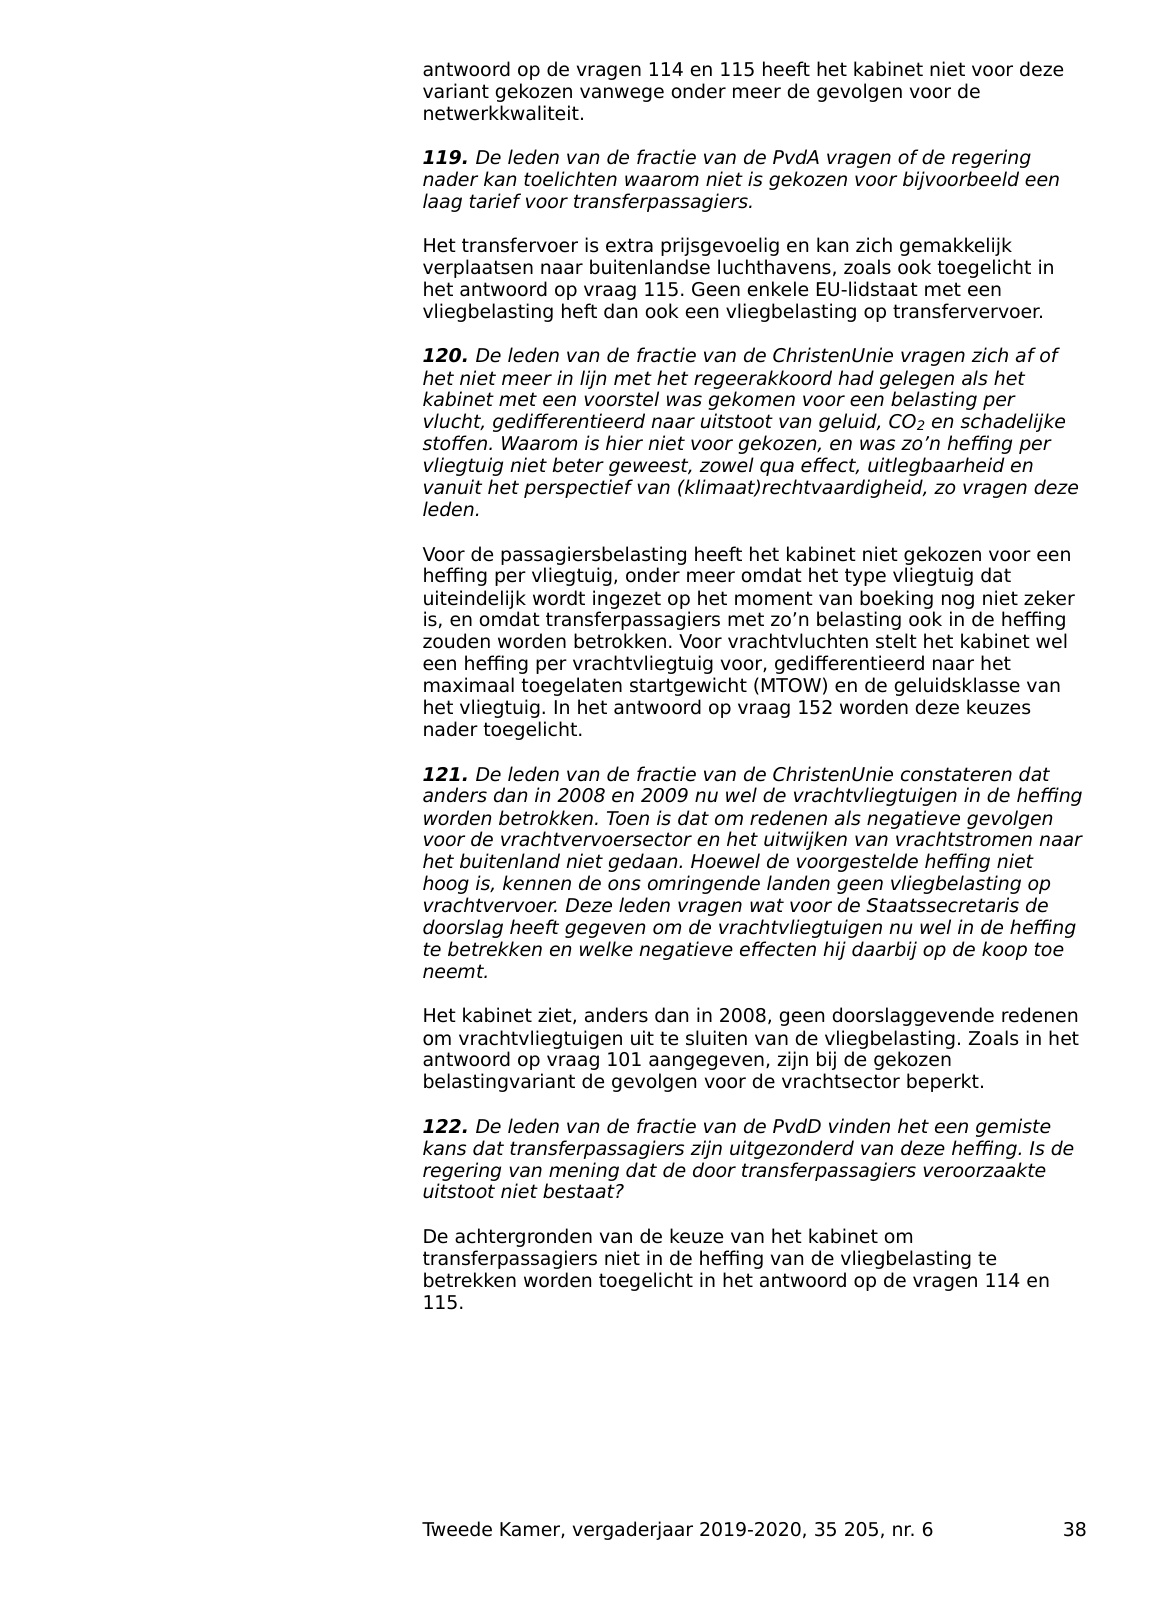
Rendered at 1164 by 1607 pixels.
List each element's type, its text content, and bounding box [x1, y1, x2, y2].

text antwoord op de vragen 114 en 115 heeft het kabinet niet voor deze variant gekozen vanwege onder meer de gevolgen voor de netwerkkwaliteit. [422, 59, 1087, 125]
subtitle 122. De leden van de fractie van de PvdD vinden het een gemiste kans dat transferpassagiers zijn uitgezonderd van deze heffing. Is de regering van mening dat de door transferpassagiers veroorzaakte uitstoot niet bestaat? [422, 1116, 1087, 1203]
text De achtergronden van de keuze van het kabinet om transferpassagiers niet in de heffing van de vliegbelasting te betrekken worden toegelicht in het antwoord op de vragen 114 en 115. [422, 1226, 1087, 1313]
subtitle 121. De leden van de fractie van de ChristenUnie constateren dat anders dan in 2008 en 2009 nu wel de vrachtvliegtuigen in de heffing worden betrokken. Toen is dat om redenen als negatieve gevolgen voor de vrachtvervoersector en het uitwijken van vrachtstromen naar het buitenland niet gedaan. Hoewel de voorgestelde heffing niet hoog is, kennen de ons omringende landen geen vliegbelasting op vrachtvervoer. Deze leden vragen wat voor de Staatssecretaris de doorslag heeft gegeven om de vrachtvliegtuigen nu wel in de heffing te betrekken en welke negatieve effecten hij daarbij op de koop toe neemt. [422, 763, 1087, 983]
subtitle 120. De leden van de fractie van de ChristenUnie vragen zich af of het niet meer in lijn met het regeerakkoord had gelegen als het kabinet met een voorstel was gekomen voor een belasting per vlucht, gedifferentieerd naar uitstoot van geluid, CO2 en schadelijke stoffen. Waarom is hier niet voor gekozen, en was zo’n heffing per vliegtuig niet beter geweest, zowel qua effect, uitlegbaarheid en vanuit het perspectief van (klimaat)rechtvaardigheid, zo vragen deze leden. [422, 345, 1087, 521]
subtitle 119. De leden van de fractie van de PvdA vragen of de regering nader kan toelichten waarom niet is gekozen voor bijvoorbeeld een laag tarief voor transferpassagiers. [422, 147, 1087, 213]
text Voor de passagiersbelasting heeft het kabinet niet gekozen voor een heffing per vliegtuig, onder meer omdat het type vliegtuig dat uiteindelijk wordt ingezet op het moment van boeking nog niet zeker is, en omdat transferpassagiers met zo’n belasting ook in de heffing zouden worden betrokken. Voor vrachtvluchten stelt het kabinet wel een heffing per vrachtvliegtuig voor, gedifferentieerd naar het maximaal toegelaten startgewicht (MTOW) en de geluidsklasse van het vliegtuig. In het antwoord op vraag 152 worden deze keuzes nader toegelicht. [422, 543, 1087, 741]
text Het transfervoer is extra prijsgevoelig en kan zich gemakkelijk verplaatsen naar buitenlandse luchthavens, zoals ook toegelicht in het antwoord op vraag 115. Geen enkele EU-lidstaat met een vliegbelasting heft dan ook een vliegbelasting op transfervervoer. [422, 235, 1087, 323]
text Het kabinet ziet, anders dan in 2008, geen doorslaggevende redenen om vrachtvliegtuigen uit te sluiten van de vliegbelasting. Zoals in het antwoord op vraag 101 aangegeven, zijn bij de gekozen belastingvariant de gevolgen voor de vrachtsector beperkt. [422, 1005, 1087, 1093]
